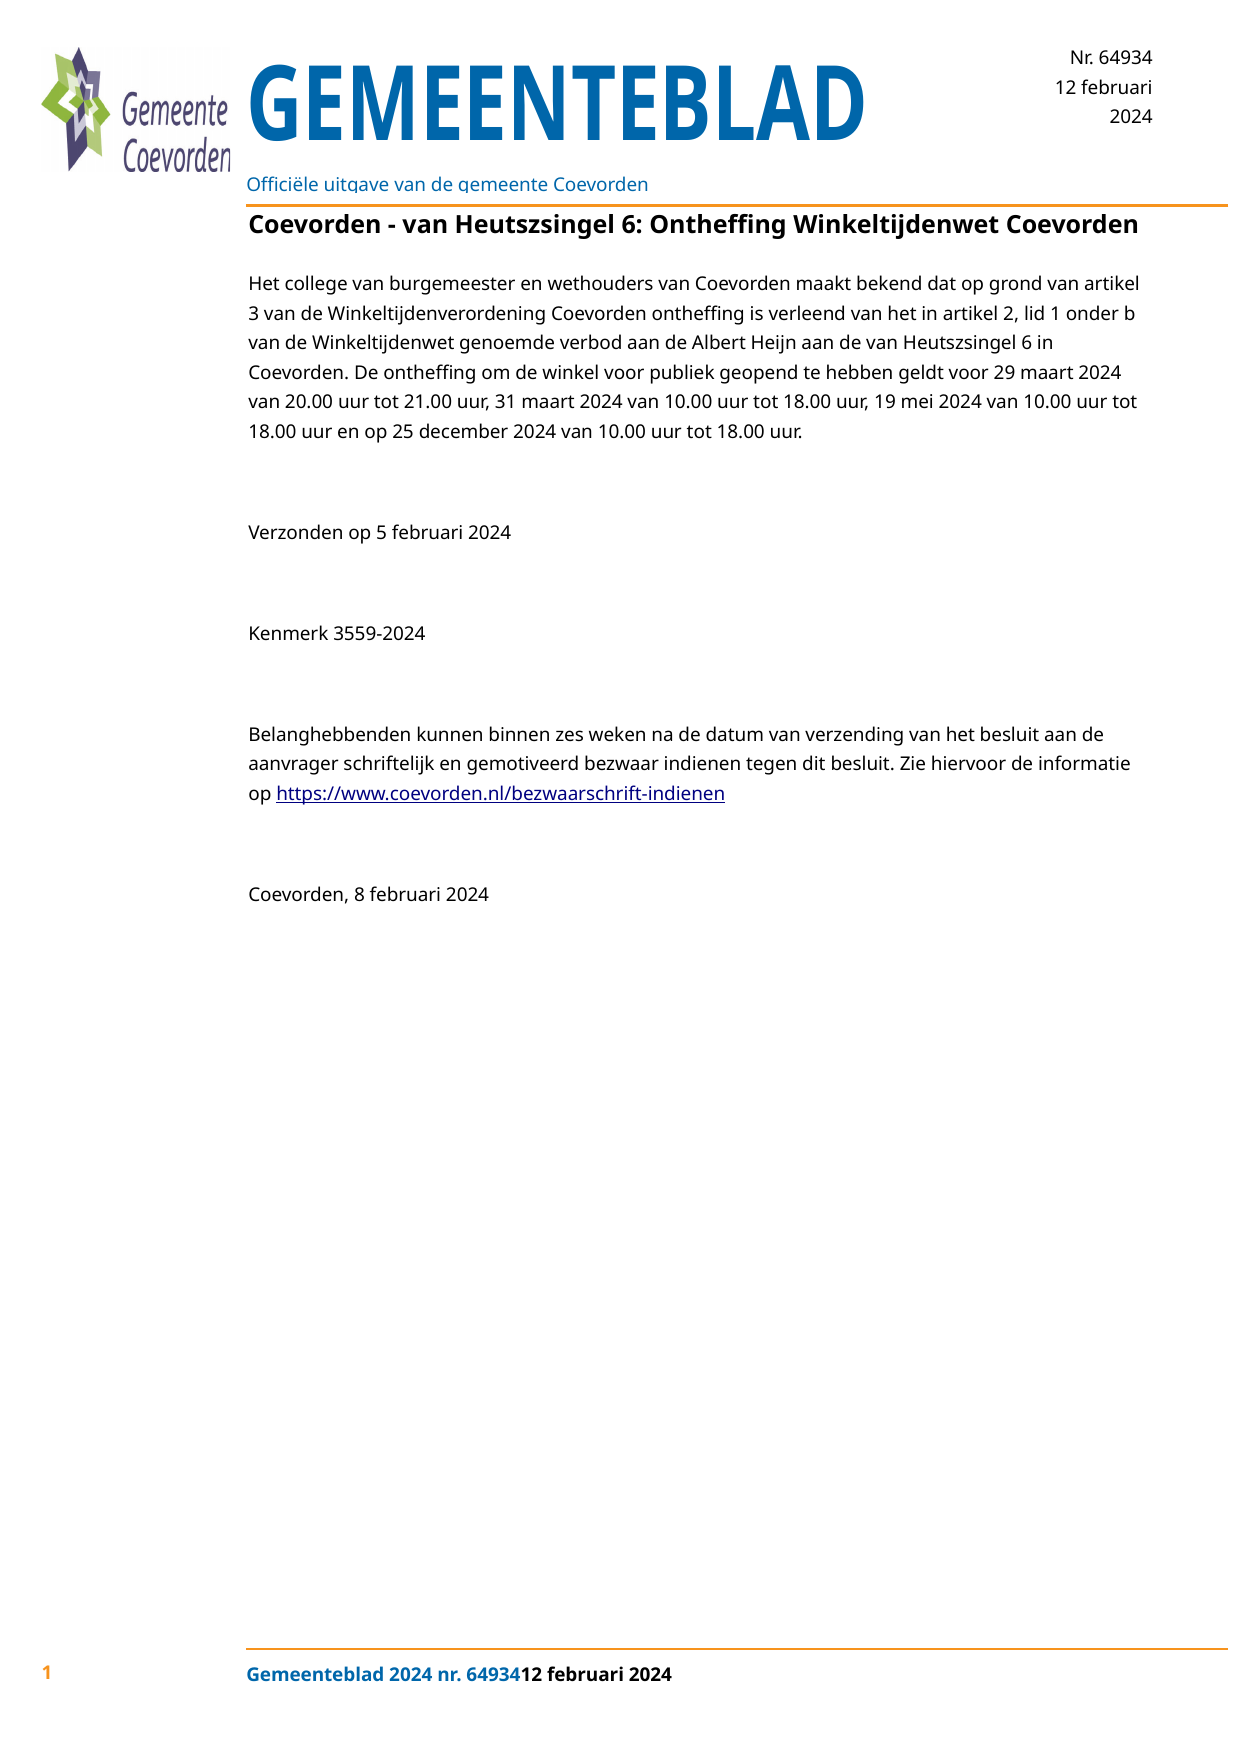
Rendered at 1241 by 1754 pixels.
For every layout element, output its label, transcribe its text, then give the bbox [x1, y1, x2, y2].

text Coevorden - van Heutszsingel 6: Ontheffing Winkeltijdenwet Coevorden [248, 207, 1152, 241]
text Coevorden, 8 februari 2024 [248, 881, 1152, 906]
text Verzonden op 5 februari 2024 [248, 519, 1152, 545]
text Kenmerk 3559-2024 [248, 620, 1152, 646]
picture [41, 47, 231, 172]
text Het college van burgemeester en wethouders van Coevorden maakt bekend dat op grond van artikel 3 van de Winkeltijdenverordening Coevorden ontheffing is verleend van het in artikel 2, lid 1 onder b van de Winkeltijdenwet genoemde verbod aan de Albert Heijn aan de van Heutszsingel 6 in Coevorden. De ontheffing om de winkel voor publiek geopend te hebben geldt voor 29 maart 2024 van 20.00 uur tot 21.00 uur, 31 maart 2024 van 10.00 uur tot 18.00 uur, 19 mei 2024 van 10.00 uur tot 18.00 uur en op 25 december 2024 van 10.00 uur tot 18.00 uur. [248, 270, 1152, 444]
text Belanghebbenden kunnen binnen zes weken na de datum van verzending van het besluit aan de aanvrager schriftelijk en gemotiveerd bezwaar indienen tegen dit besluit. Zie hiervoor de informatie op https://www.coevorden.nl/bezwaarschrift-indienen [248, 721, 1152, 806]
